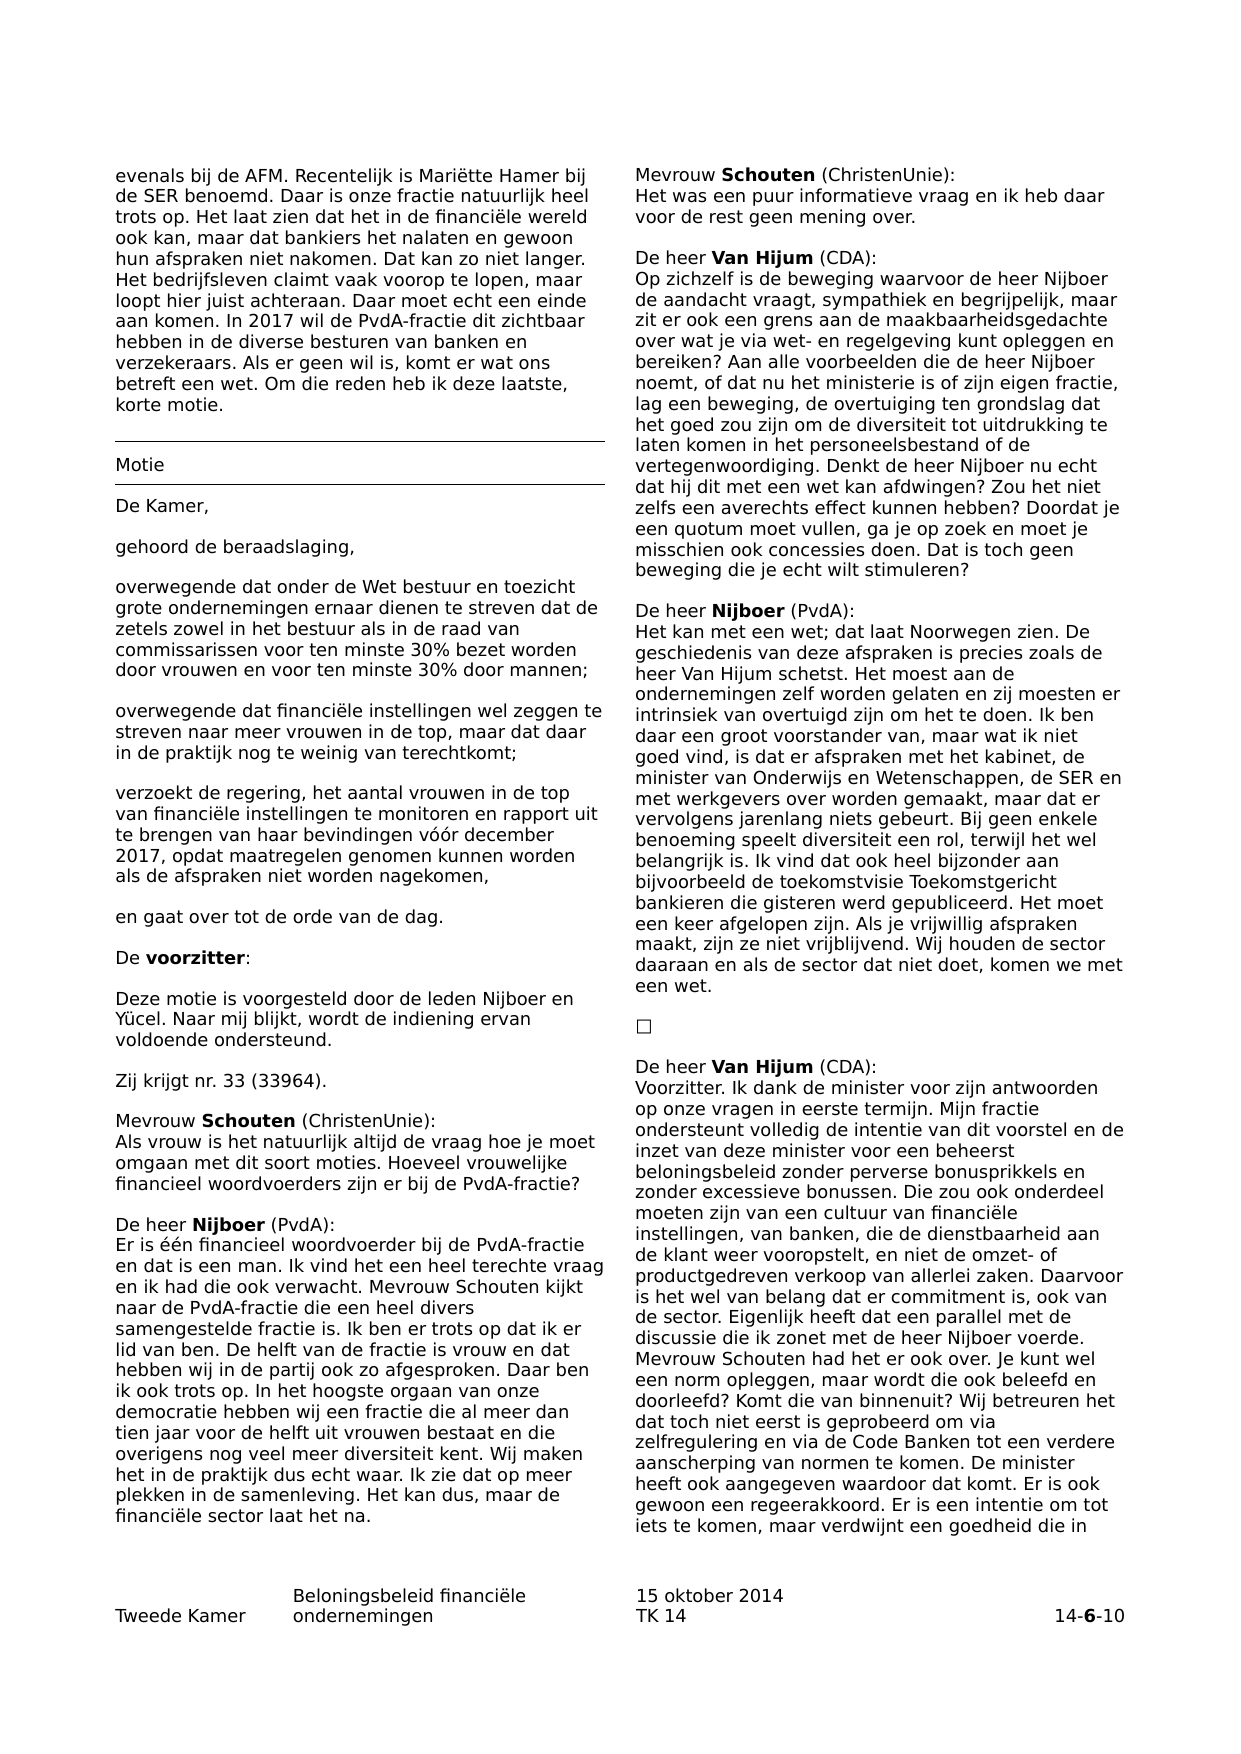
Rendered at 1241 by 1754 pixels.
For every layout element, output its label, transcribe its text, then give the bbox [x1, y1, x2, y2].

text Motie [115, 455, 605, 476]
text Het kan met een wet; dat laat Noorwegen zien. De geschiedenis van deze afspraken is precies zoals de heer Van Hijum schetst. Het moest aan de ondernemingen zelf worden gelaten en zij moesten er intrinsiek van overtuigd zijn om het te doen. Ik ben daar een groot voorstander van, maar wat ik niet goed vind, is dat er afspraken met het kabinet, de minister van Onderwijs en Wetenschappen, de SER en met werkgevers over worden gemaakt, maar dat er vervolgens jarenlang niets gebeurt. Bij geen enkele benoeming speelt diversiteit een rol, terwijl het wel belangrijk is. Ik vind dat ook heel bijzonder aan bijvoorbeeld de toekomstvisie Toekomstgericht bankieren die gisteren werd gepubliceerd. Het moet een keer afgelopen zijn. Als je vrijwillig afspraken maakt, zijn ze niet vrijblijvend. Wij houden de sector daaraan en als de sector dat niet doet, komen we met een wet. [635, 622, 1125, 997]
text verzoekt de regering, het aantal vrouwen in de top van financiële instellingen te monitoren en rapport uit te brengen van haar bevindingen vóór december 2017, opdat maatregelen genomen kunnen worden als de afspraken niet worden nagekomen, [115, 783, 605, 887]
text Er is één financieel woordvoerder bij de PvdA-fractie en dat is een man. Ik vind het een heel terechte vraag en ik had die ook verwacht. Mevrouw Schouten kijkt naar de PvdA-fractie die een heel divers samengestelde fractie is. Ik ben er trots op dat ik er lid van ben. De helft van de fractie is vrouw en dat hebben wij in de partij ook zo afgesproken. Daar ben ik ook trots op. In het hoogste orgaan van onze democratie hebben wij een fractie die al meer dan tien jaar voor de helft uit vrouwen bestaat en die overigens nog veel meer diversiteit kent. Wij maken het in de praktijk dus echt waar. Ik zie dat op meer plekken in de samenleving. Het kan dus, maar de financiële sector laat het na. [115, 1235, 605, 1527]
text Het was een puur informatieve vraag en ik heb daar voor de rest geen mening over. [635, 186, 1125, 228]
text Als vrouw is het natuurlijk altijd de vraag hoe je moet omgaan met dit soort moties. Hoeveel vrouwelijke financieel woordvoerders zijn er bij de PvdA-fractie? [115, 1132, 605, 1194]
text Mevrouw Schouten (ChristenUnie): [115, 1111, 605, 1132]
text evenals bij de AFM. Recentelijk is Mariëtte Hamer bij de SER benoemd. Daar is onze fractie natuurlijk heel trots op. Het laat zien dat het in de financiële wereld ook kan, maar dat bankiers het nalaten en gewoon hun afspraken niet nakomen. Dat kan zo niet langer. Het bedrijfsleven claimt vaak voorop te lopen, maar loopt hier juist achteraan. Daar moet echt een einde aan komen. In 2017 wil de PvdA-fractie dit zichtbaar hebben in de diverse besturen van banken en verzekeraars. Als er geen wil is, komt er wat ons betreft een wet. Om die reden heb ik deze laatste, korte motie. [115, 165, 605, 415]
text Voorzitter. Ik dank de minister voor zijn antwoorden op onze vragen in eerste termijn. Mijn fractie ondersteunt volledig de intentie van dit voorstel en de inzet van deze minister voor een beheerst beloningsbeleid zonder perverse bonusprikkels en zonder excessieve bonussen. Die zou ook onderdeel moeten zijn van een cultuur van financiële instellingen, van banken, die de dienstbaarheid aan de klant weer vooropstelt, en niet de omzet- of productgedreven verkoop van allerlei zaken. Daarvoor is het wel van belang dat er commitment is, ook van de sector. Eigenlijk heeft dat een parallel met de discussie die ik zonet met de heer Nijboer voerde. Mevrouw Schouten had het er ook over. Je kunt wel een norm opleggen, maar wordt die ook beleefd en doorleefd? Komt die van binnenuit? Wij betreuren het dat toch niet eerst is geprobeerd om via zelfregulering en via de Code Banken tot een verdere aanscherping van normen te komen. De minister heeft ook aangegeven waardoor dat komt. Er is ook gewoon een regeerakkoord. Er is een intentie om tot iets te komen, maar verdwijnt een goedheid die in [635, 1078, 1125, 1536]
text Op zichzelf is de beweging waarvoor de heer Nijboer de aandacht vraagt, sympathiek en begrijpelijk, maar zit er ook een grens aan de maakbaarheidsgedachte over wat je via wet- en regelgeving kunt opleggen en bereiken? Aan alle voorbeelden die de heer Nijboer noemt, of dat nu het ministerie is of zijn eigen fractie, lag een beweging, de overtuiging ten grondslag dat het goed zou zijn om de diversiteit tot uitdrukking te laten komen in het personeelsbestand of de vertegenwoordiging. Denkt de heer Nijboer nu echt dat hij dit met een wet kan afdwingen? Zou het niet zelfs een averechts effect kunnen hebben? Doordat je een quotum moet vullen, ga je op zoek en moet je misschien ook concessies doen. Dat is toch geen beweging die je echt wilt stimuleren? [635, 268, 1125, 581]
text overwegende dat onder de Wet bestuur en toezicht grote ondernemingen ernaar dienen te streven dat de zetels zowel in het bestuur als in de raad van commissarissen voor ten minste 30% bezet worden door vrouwen en voor ten minste 30% door mannen; [115, 577, 605, 681]
text De heer Van Hijum (CDA): [635, 1057, 1125, 1078]
text Mevrouw Schouten (ChristenUnie): [635, 165, 1125, 186]
text ⬜ [635, 1017, 1125, 1037]
text gehoord de beraadslaging, [115, 537, 605, 557]
text overwegende dat financiële instellingen wel zeggen te streven naar meer vrouwen in de top, maar dat daar in de praktijk nog te weinig van terechtkomt; [115, 701, 605, 763]
text De heer Van Hijum (CDA): [635, 248, 1125, 268]
text De Kamer, [115, 496, 605, 517]
text De voorzitter: [115, 948, 605, 968]
text en gaat over tot de orde van de dag. [115, 907, 605, 928]
text De heer Nijboer (PvdA): [115, 1214, 605, 1235]
text Deze motie is voorgesteld door de leden Nijboer en Yücel. Naar mij blijkt, wordt de indiening ervan voldoende ondersteund. [115, 988, 605, 1051]
text De heer Nijboer (PvdA): [635, 601, 1125, 622]
text Zij krijgt nr. 33 (33964). [115, 1071, 605, 1091]
